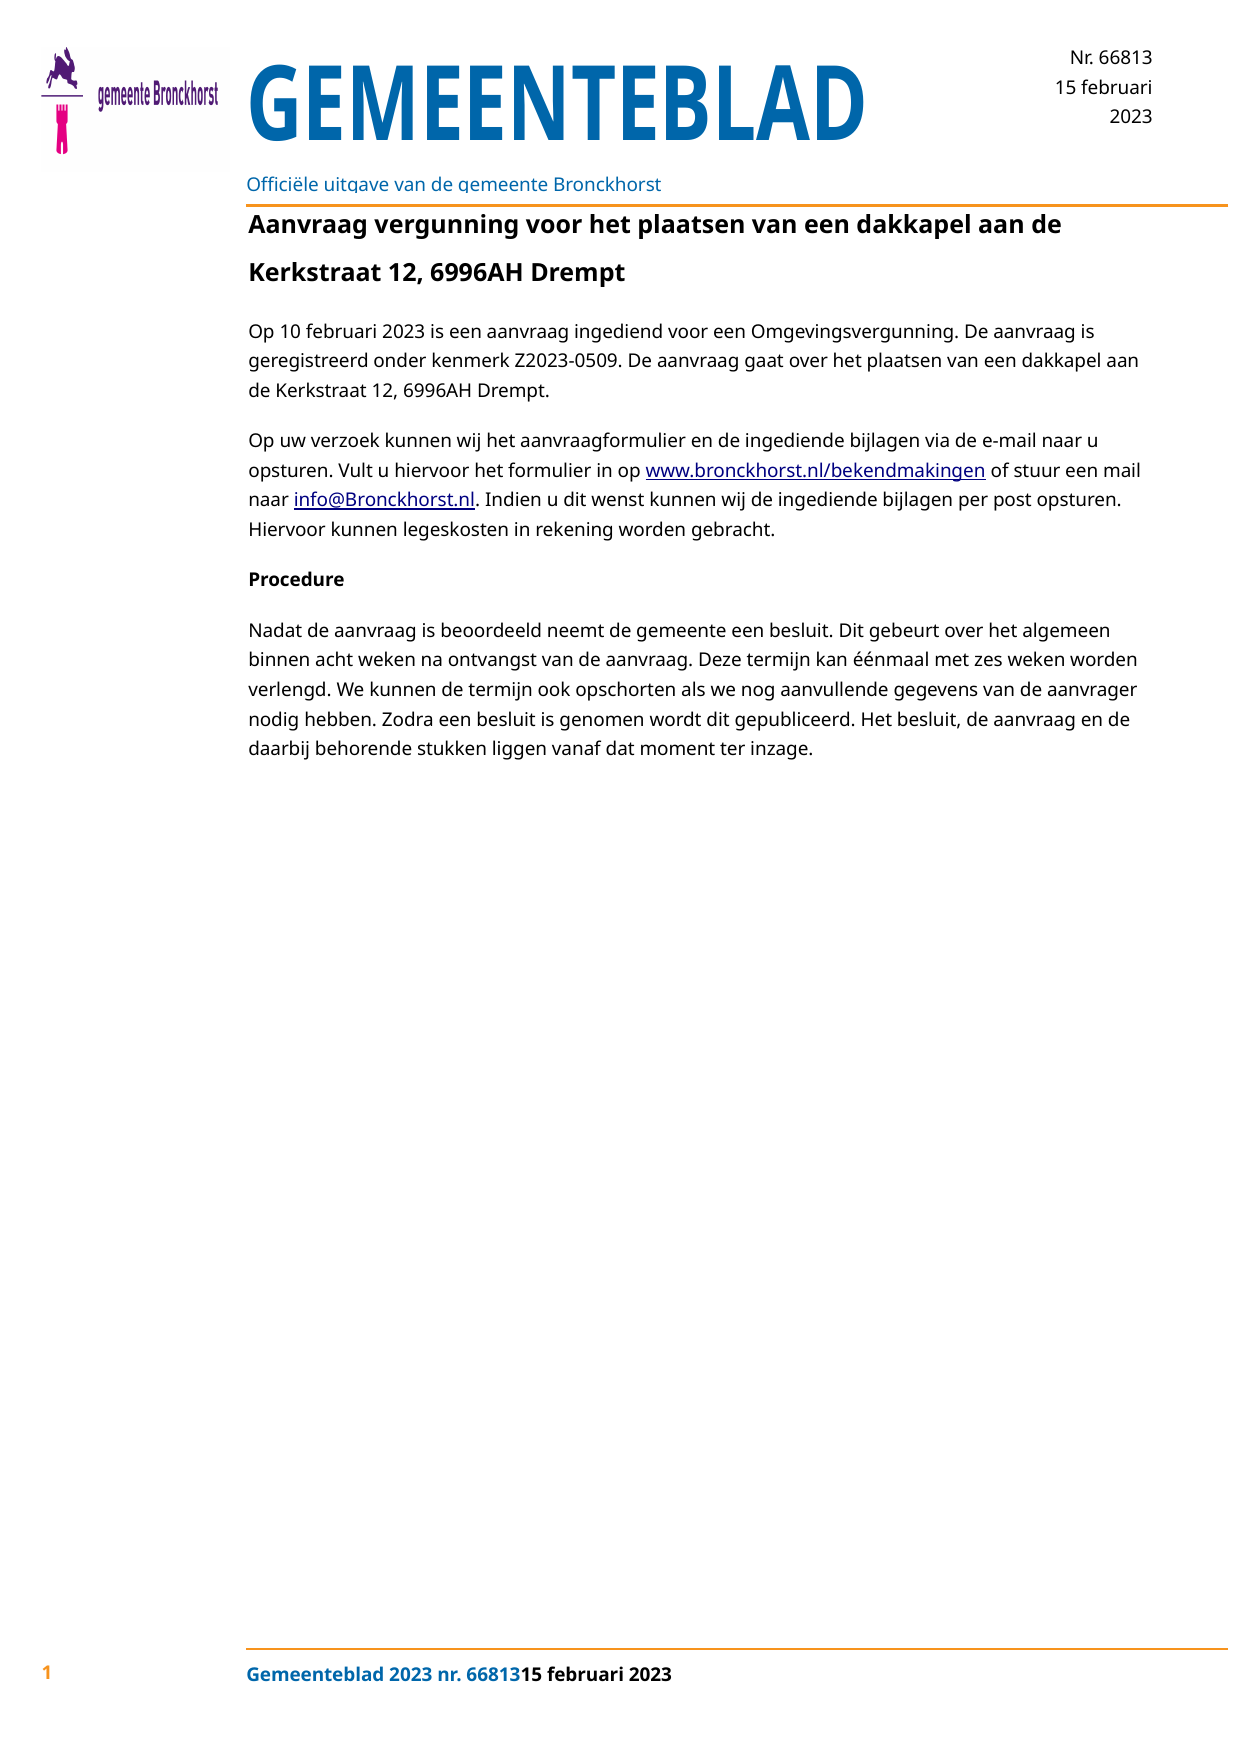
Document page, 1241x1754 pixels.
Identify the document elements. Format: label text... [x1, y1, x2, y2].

text Procedure [248, 567, 1152, 592]
text Nadat de aanvraag is beoordeeld neemt de gemeente een besluit. Dit gebeurt over het algemeen binnen acht weken na ontvangst van de aanvraag. Deze termijn kan éénmaal met zes weken worden verlengd. We kunnen de termijn ook opschorten als we nog aanvullende gegevens van de aanvrager nodig hebben. Zodra een besluit is genomen wordt dit gepubliceerd. Het besluit, de aanvraag en de daarbij behorende stukken liggen vanaf dat moment ter inzage. [248, 617, 1152, 761]
text Op 10 februari 2023 is een aanvraag ingediend voor een Omgevingsvergunning. De aanvraag is geregistreerd onder kenmerk Z2023-0509. De aanvraag gaat over het plaatsen van een dakkapel aan de Kerkstraat 12, 6996AH Drempt. [248, 318, 1152, 403]
picture [41, 47, 231, 172]
text Aanvraag vergunning voor het plaatsen van een dakkapel aan de Kerkstraat 12, 6996AH Drempt [248, 207, 1152, 288]
text Op uw verzoek kunnen wij het aanvraagformulier en de ingediende bijlagen via de e-mail naar u opsturen. Vult u hiervoor het formulier in op www.bronckhorst.nl/bekendmakingen of stuur een mail naar info@Bronckhorst.nl. Indien u dit wenst kunnen wij de ingediende bijlagen per post opsturen. Hiervoor kunnen legeskosten in rekening worden gebracht. [248, 427, 1152, 542]
